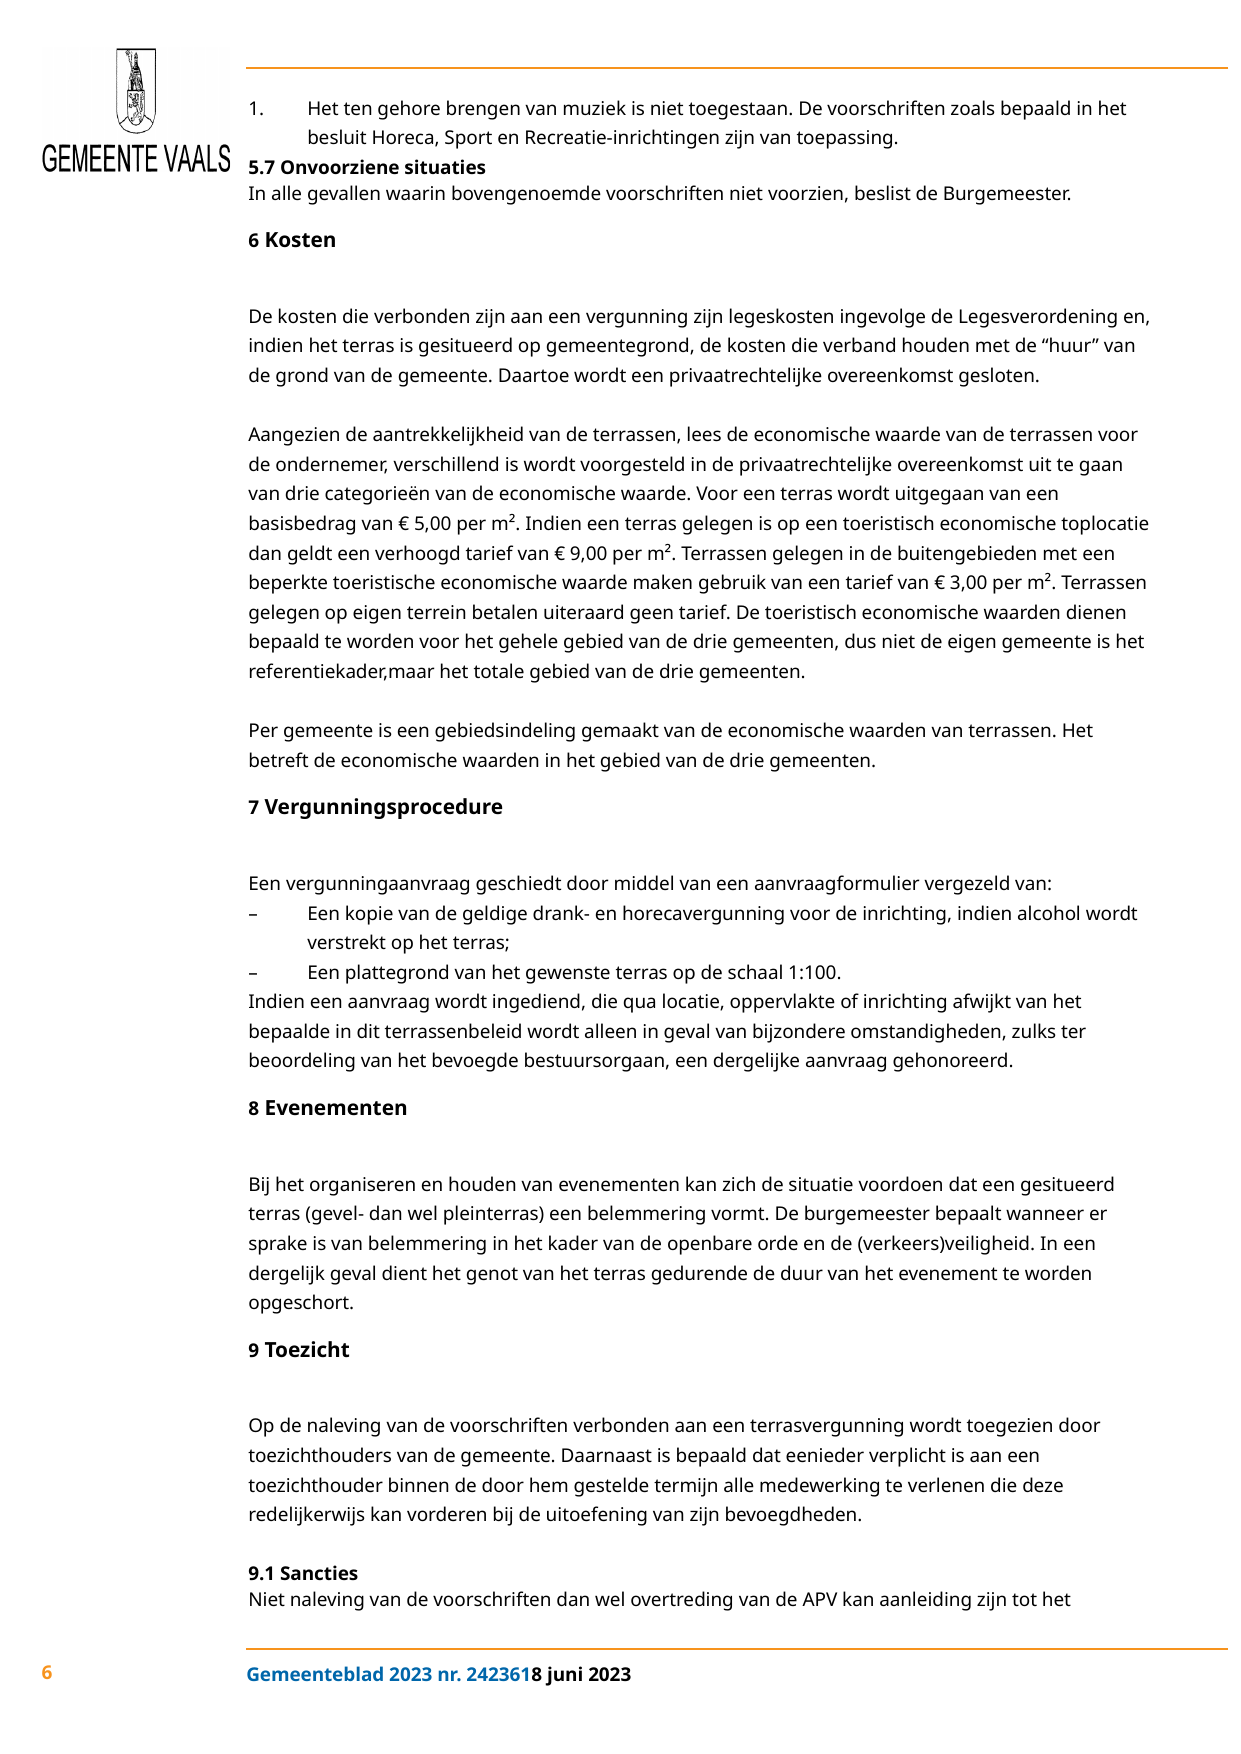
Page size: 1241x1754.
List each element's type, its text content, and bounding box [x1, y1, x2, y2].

text Aangezien de aantrekkelijkheid van de terrassen, lees de economische waarde van de terrassen voor de ondernemer, verschillend is wordt voorgesteld in de privaatrechtelijke overeenkomst uit te gaan van drie categorieën van de economische waarde. Voor een terras wordt uitgegaan van een basisbedrag van € 5,00 per m². Indien een terras gelegen is op een toeristisch economische toplocatie dan geldt een verhoogd tarief van € 9,00 per m². Terrassen gelegen in de buitengebieden met een beperkte toeristische economische waarde maken gebruik van een tarief van € 3,00 per m². Terrassen gelegen op eigen terrein betalen uiteraard geen tarief. De toeristisch economische waarden dienen bepaald te worden voor het gehele gebied van de drie gemeenten, dus niet de eigen gemeente is het referentiekader,maar het totale gebied van de drie gemeenten. [248, 421, 1152, 684]
list Een plattegrond van het gewenste terras op de schaal 1:100. [248, 959, 1152, 984]
text De kosten die verbonden zijn aan een vergunning zijn legeskosten ingevolge de Legesverordening en, indien het terras is gesitueerd op gemeentegrond, de kosten die verband houden met de “huur” van de grond van de gemeente. Daartoe wordt een privaatrechtelijke overeenkomst gesloten. [248, 303, 1152, 388]
text Een vergunningaanvraag geschiedt door middel van een aanvraagformulier vergezeld van: [248, 870, 1152, 896]
text 5.7 Onvoorziene situaties [248, 154, 1152, 180]
text 9.1 Sancties [248, 1561, 1152, 1586]
text Indien een aanvraag wordt ingediend, die qua locatie, oppervlakte of inrichting afwijkt van het bepaalde in dit terrassenbeleid wordt alleen in geval van bijzondere omstandigheden, zulks ter beoordeling van het bevoegde bestuursorgaan, een dergelijke aanvraag gehonoreerd. [248, 988, 1152, 1073]
text 9 Toezicht [248, 1335, 1152, 1363]
list Het ten gehore brengen van muziek is niet toegestaan. De voorschriften zoals bepaald in het besluit Horeca, Sport en Recreatie-inrichtingen zijn van toepassing. [248, 95, 1152, 150]
text 6 Kosten [248, 225, 1152, 254]
text 7 Vergunningsprocedure [248, 792, 1152, 821]
text Niet naleving van de voorschriften dan wel overtreding van de APV kan aanleiding zijn tot het [248, 1586, 1152, 1612]
list Een kopie van de geldige drank- en horecavergunning voor de inrichting, indien alcohol wordt verstrekt op het terras; [248, 900, 1152, 955]
text Op de naleving van de voorschriften verbonden aan een terrasvergunning wordt toegezien door toezichthouders van de gemeente. Daarnaast is bepaald dat eenieder verplicht is aan een toezichthouder binnen de door hem gestelde termijn alle medewerking te verlenen die deze redelijkerwijs kan vorderen bij de uitoefening van zijn bevoegdheden. [248, 1413, 1152, 1527]
text Per gemeente is een gebiedsindeling gemaakt van de economische waarden van terrassen. Het betreft de economische waarden in het gebied van de drie gemeenten. [248, 717, 1152, 772]
text Bij het organiseren en houden van evenementen kan zich de situatie voordoen dat een gesitueerd terras (gevel- dan wel pleinterras) een belemmering vormt. De burgemeester bepaalt wanneer er sprake is van belemmering in het kader van de openbare orde en de (verkeers)veiligheid. In een dergelijk geval dient het genot van het terras gedurende de duur van het evenement te worden opgeschort. [248, 1171, 1152, 1315]
picture [41, 47, 231, 172]
text 8 Evenementen [248, 1093, 1152, 1122]
text In alle gevallen waarin bovengenoemde voorschriften niet voorzien, beslist de Burgemeester. [248, 180, 1152, 205]
